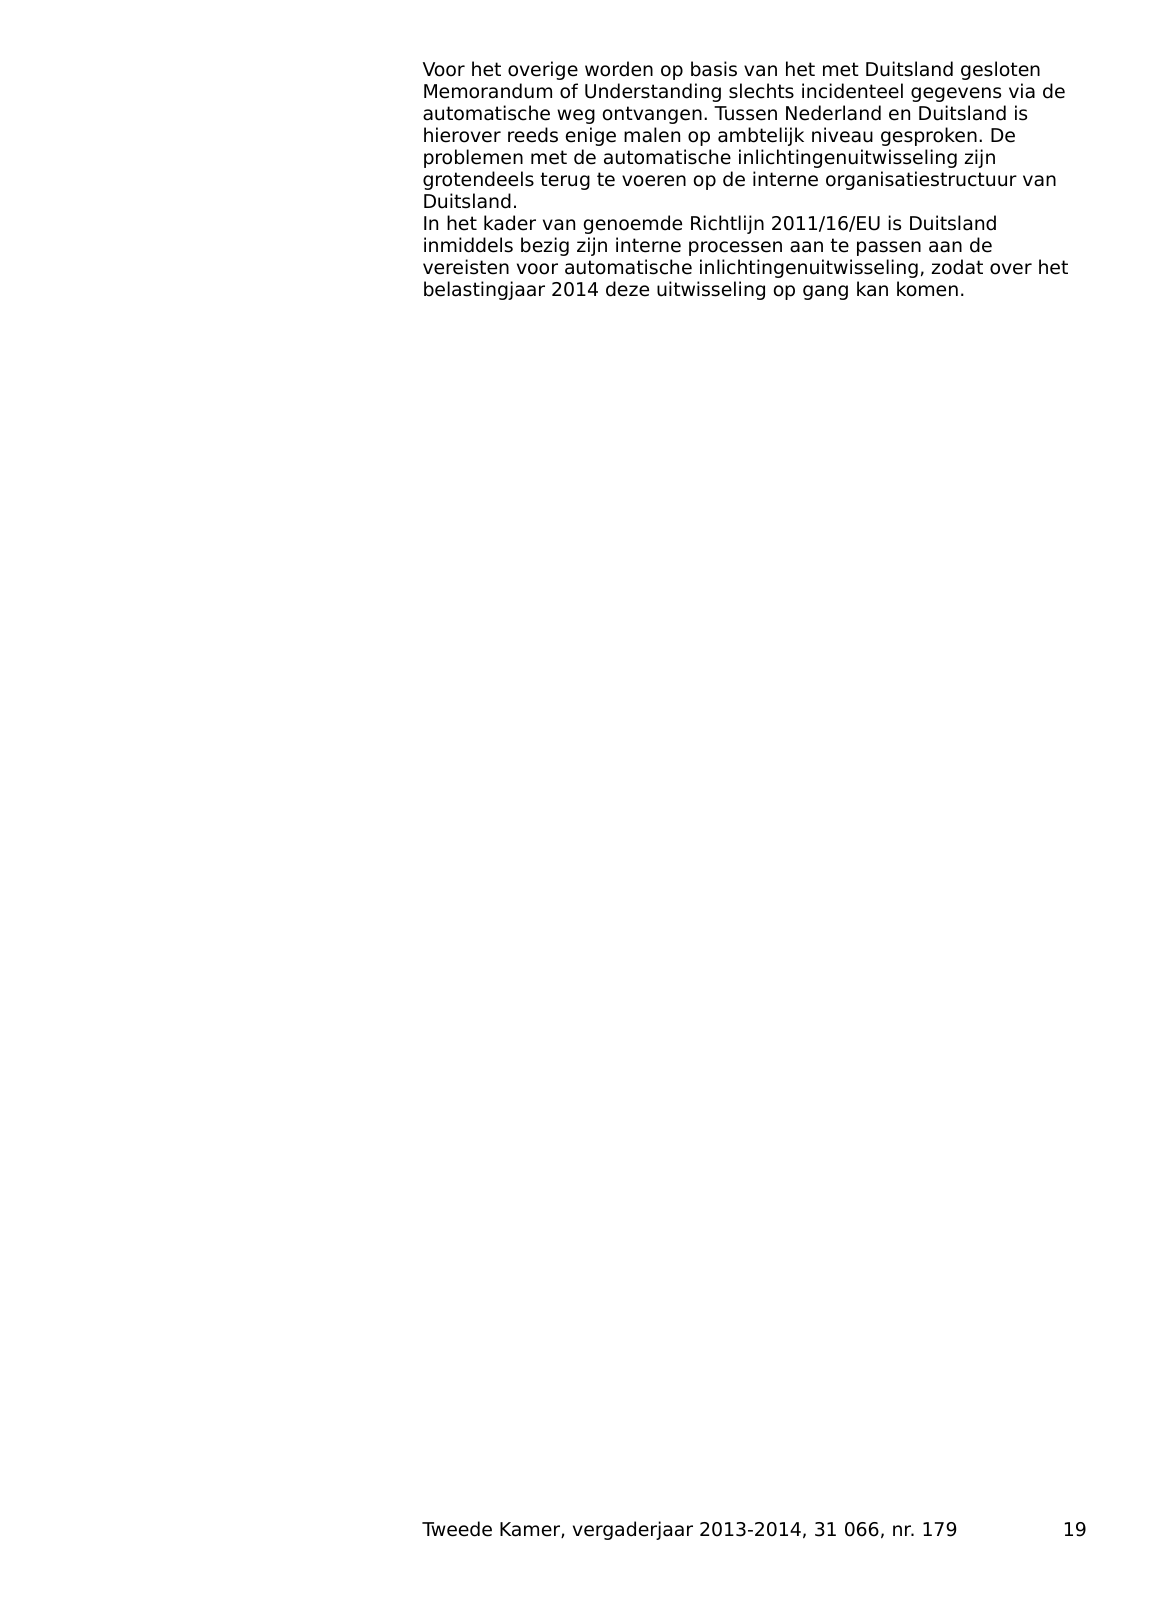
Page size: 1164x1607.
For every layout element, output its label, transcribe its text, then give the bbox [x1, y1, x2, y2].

text In het kader van genoemde Richtlijn 2011/16/EU is Duitsland inmiddels bezig zijn interne processen aan te passen aan de vereisten voor automatische inlichtingenuitwisseling, zodat over het belastingjaar 2014 deze uitwisseling op gang kan komen. [422, 213, 1087, 301]
text Voor het overige worden op basis van het met Duitsland gesloten Memorandum of Understanding slechts incidenteel gegevens via de automatische weg ontvangen. Tussen Nederland en Duitsland is hierover reeds enige malen op ambtelijk niveau gesproken. De problemen met de automatische inlichtingenuitwisseling zijn grotendeels terug te voeren op de interne organisatiestructuur van Duitsland. [422, 59, 1087, 213]
